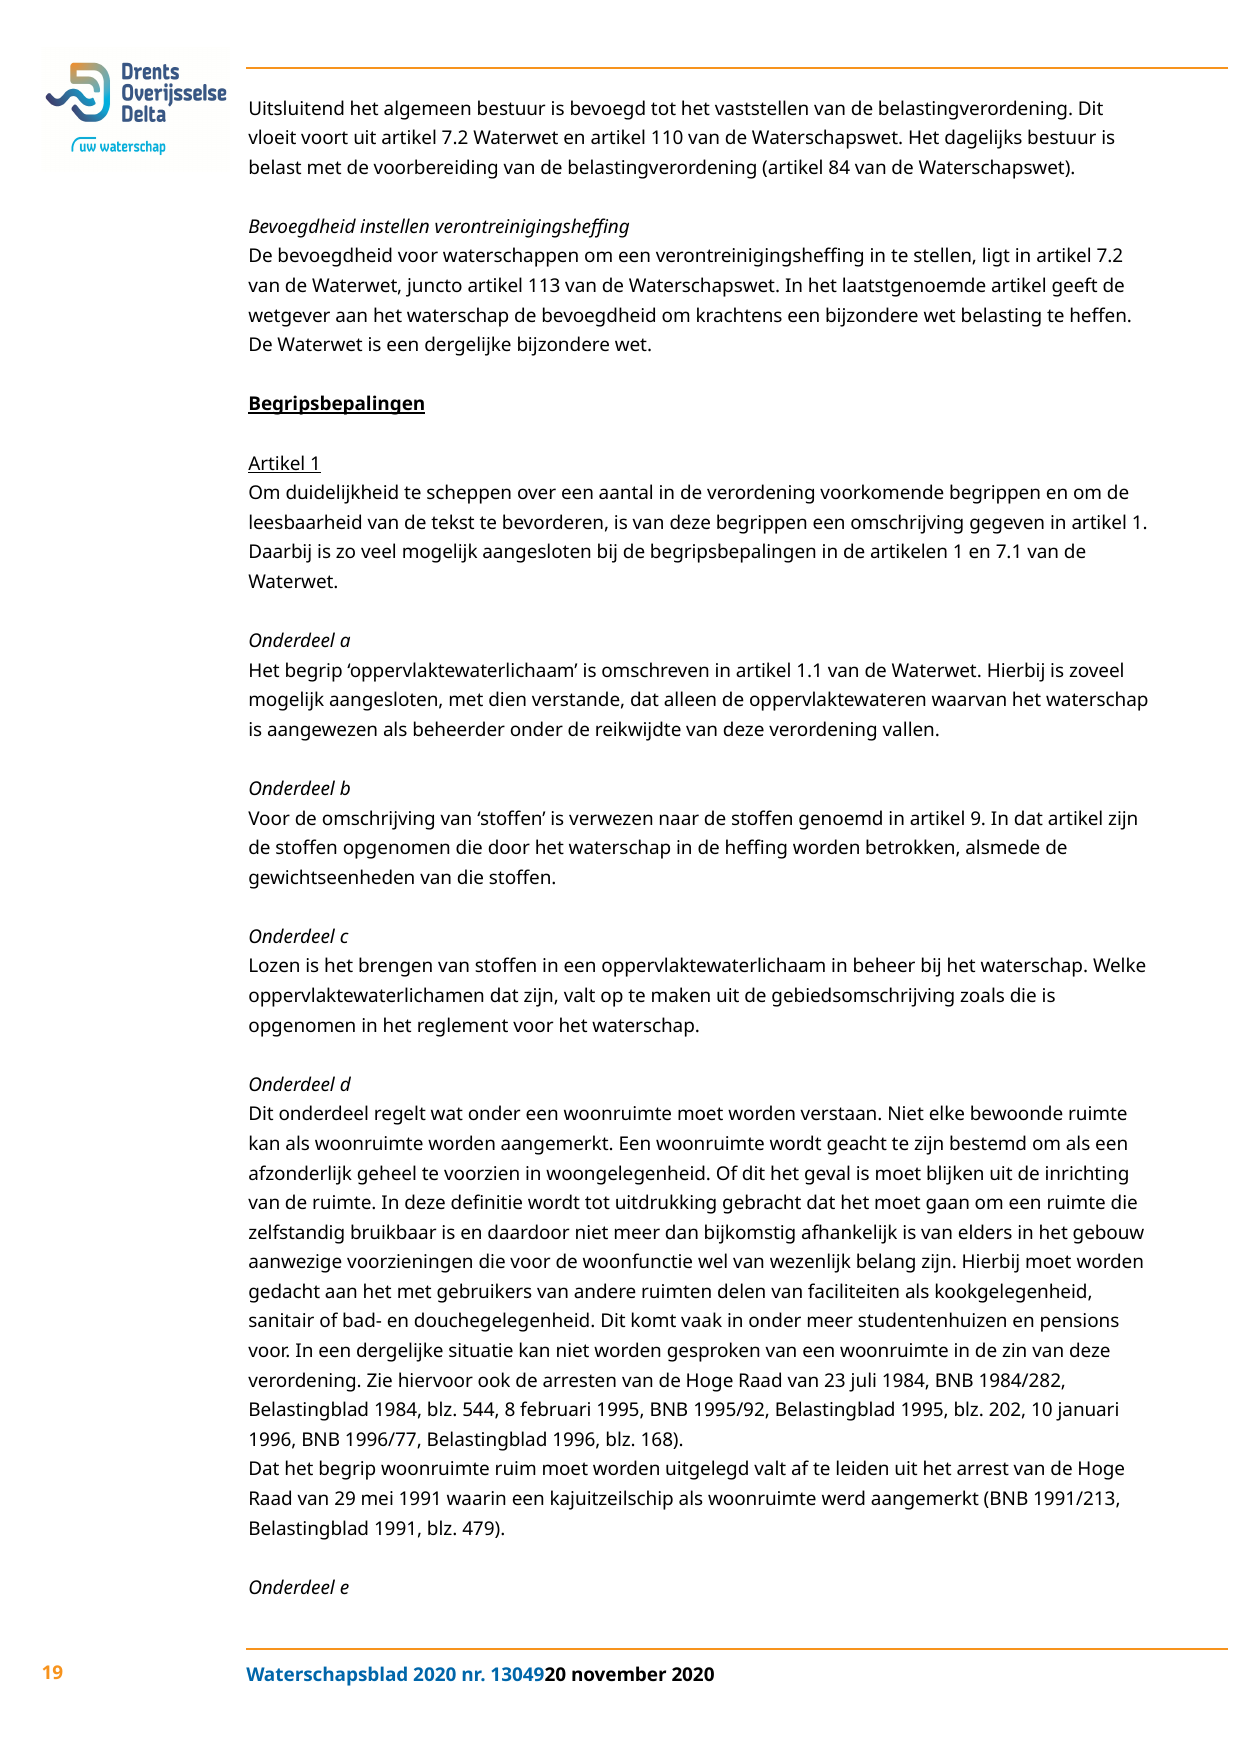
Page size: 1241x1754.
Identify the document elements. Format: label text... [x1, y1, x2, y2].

text Het begrip ‘oppervlaktewaterlichaam’ is omschreven in artikel 1.1 van de Waterwet. Hierbij is zoveel mogelijk aangesloten, met dien verstande, dat alleen de oppervlaktewateren waarvan het waterschap is aangewezen als beheerder onder de reikwijdte van deze verordening vallen. [248, 657, 1152, 742]
text Artikel 1 [248, 450, 1152, 476]
text De bevoegdheid voor waterschappen om een verontreinigingsheffing in te stellen, ligt in artikel 7.2 van de Waterwet, juncto artikel 113 van de Waterschapswet. In het laatstgenoemde artikel geeft de wetgever aan het waterschap de bevoegdheid om krachtens een bijzondere wet belasting te heffen. De Waterwet is een dergelijke bijzondere wet. [248, 243, 1152, 357]
text Uitsluitend het algemeen bestuur is bevoegd tot het vaststellen van de belastingverordening. Dit vloeit voort uit artikel 7.2 Waterwet en artikel 110 van de Waterschapswet. Het dagelijks bestuur is belast met de voorbereiding van de belastingverordening (artikel 84 van de Waterschapswet). [248, 95, 1152, 180]
text Onderdeel c [248, 923, 1152, 949]
text Onderdeel b [248, 775, 1152, 801]
text Dit onderdeel regelt wat onder een woonruimte moet worden verstaan. Niet elke bewoonde ruimte kan als woonruimte worden aangemerkt. Een woonruimte wordt geacht te zijn bestemd om als een afzonderlijk geheel te voorzien in woongelegenheid. Of dit het geval is moet blijken uit de inrichting van de ruimte. In deze definitie wordt tot uitdrukking gebracht dat het moet gaan om een ruimte die zelfstandig bruikbaar is en daardoor niet meer dan bijkomstig afhankelijk is van elders in het gebouw aanwezige voorzieningen die voor de woonfunctie wel van wezenlijk belang zijn. Hierbij moet worden gedacht aan het met gebruikers van andere ruimten delen van faciliteiten als kookgelegenheid, sanitair of bad- en douchegelegenheid. Dit komt vaak in onder meer studentenhuizen en pensions voor. In een dergelijke situatie kan niet worden gesproken van een woonruimte in de zin van deze verordening. Zie hiervoor ook de arresten van de Hoge Raad van 23 juli 1984, BNB 1984/282, Belastingblad 1984, blz. 544, 8 februari 1995, BNB 1995/92, Belastingblad 1995, blz. 202, 10 januari 1996, BNB 1996/77, Belastingblad 1996, blz. 168). [248, 1101, 1152, 1452]
text Onderdeel e [248, 1574, 1152, 1600]
text Bevoegdheid instellen verontreinigingsheffing [248, 213, 1152, 239]
text Dat het begrip woonruimte ruim moet worden uitgelegd valt af te leiden uit het arrest van de Hoge Raad van 29 mei 1991 waarin een kajuitzeilschip als woonruimte werd aangemerkt (BNB 1991/213, Belastingblad 1991, blz. 479). [248, 1456, 1152, 1541]
text Onderdeel d [248, 1071, 1152, 1097]
text Begripsbepalingen [248, 391, 1152, 416]
text Onderdeel a [248, 627, 1152, 653]
picture [41, 47, 231, 172]
text Voor de omschrijving van ‘stoffen’ is verwezen naar de stoffen genoemd in artikel 9. In dat artikel zijn de stoffen opgenomen die door het waterschap in de heffing worden betrokken, alsmede de gewichtseenheden van die stoffen. [248, 805, 1152, 890]
text Lozen is het brengen van stoffen in een oppervlaktewaterlichaam in beheer bij het waterschap. Welke oppervlaktewaterlichamen dat zijn, valt op te maken uit de gebiedsomschrijving zoals die is opgenomen in het reglement voor het waterschap. [248, 953, 1152, 1038]
text Om duidelijkheid te scheppen over een aantal in de verordening voorkomende begrippen en om de leesbaarheid van de tekst te bevorderen, is van deze begrippen een omschrijving gegeven in artikel 1. Daarbij is zo veel mogelijk aangesloten bij de begripsbepalingen in de artikelen 1 en 7.1 van de Waterwet. [248, 479, 1152, 594]
